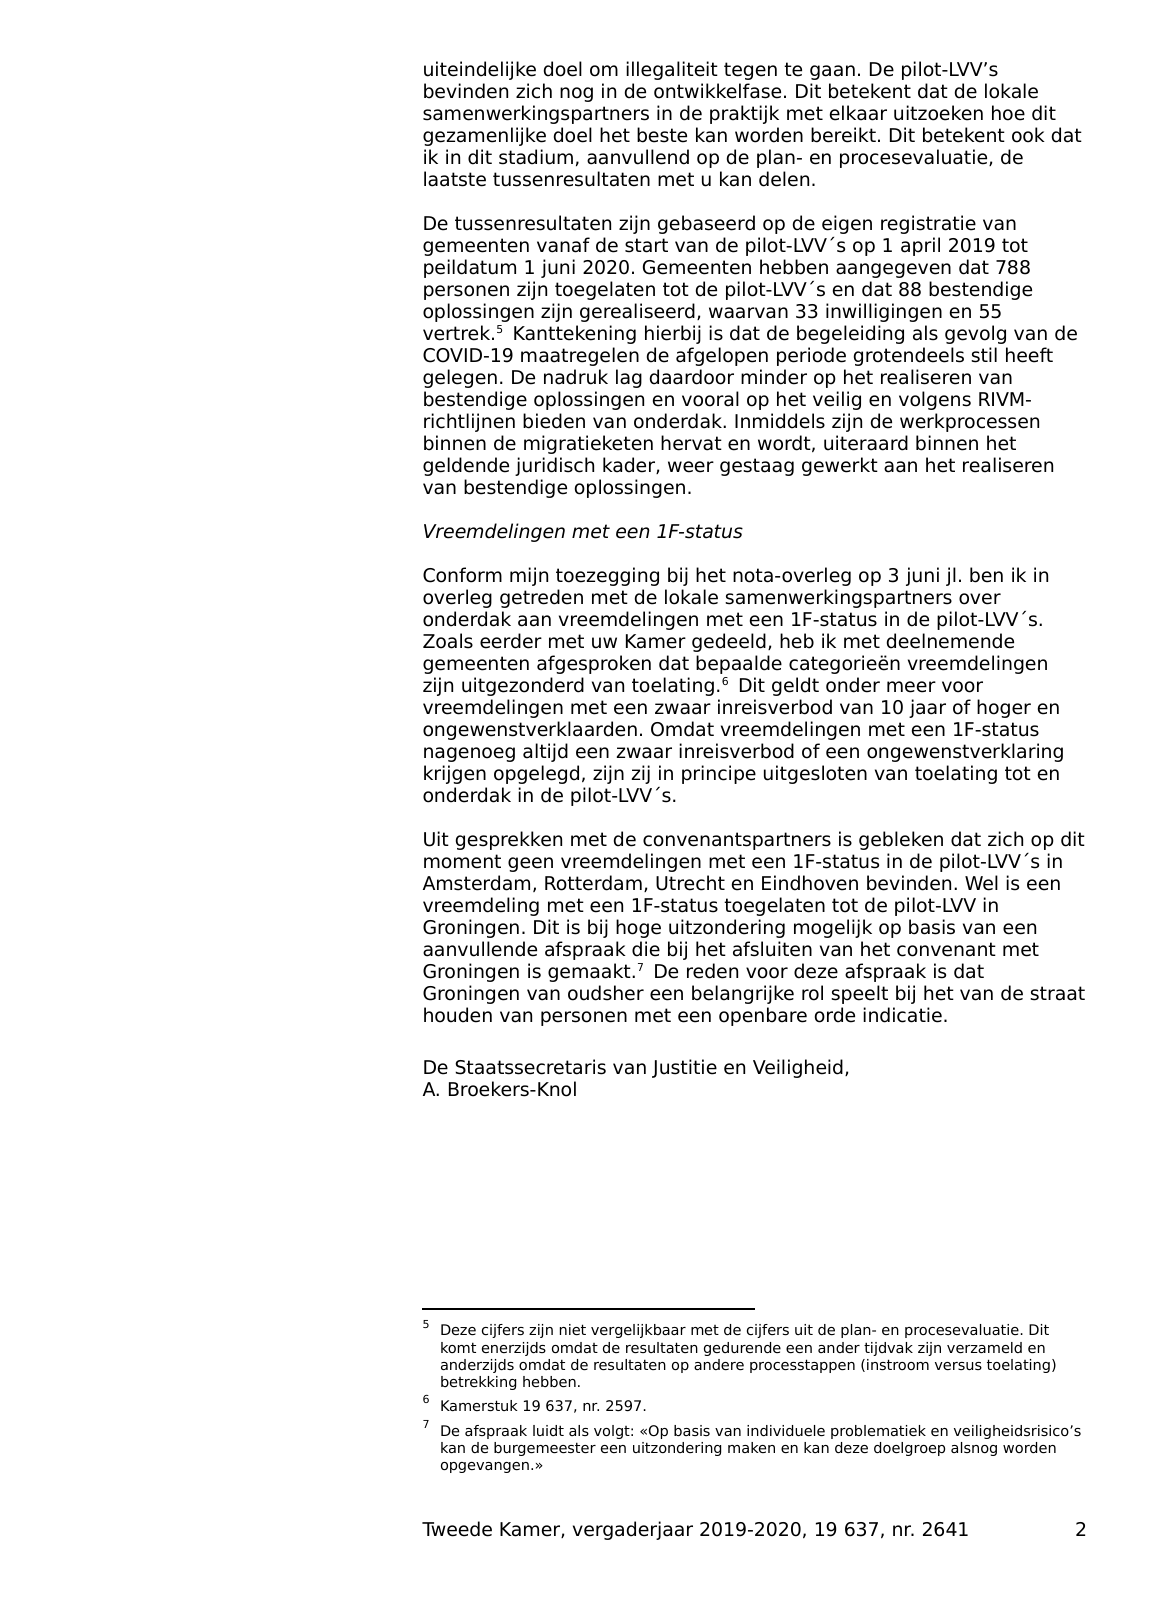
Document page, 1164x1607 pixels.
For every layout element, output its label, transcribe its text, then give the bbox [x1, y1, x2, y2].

subtitle Vreemdelingen met een 1F-status [422, 521, 1087, 543]
text uiteindelijke doel om illegaliteit tegen te gaan. De pilot-LVV’s bevinden zich nog in de ontwikkelfase. Dit betekent dat de lokale samenwerkingspartners in de praktijk met elkaar uitzoeken hoe dit gezamenlijke doel het beste kan worden bereikt. Dit betekent ook dat ik in dit stadium, aanvullend op de plan- en procesevaluatie, de laatste tussenresultaten met u kan delen. [422, 59, 1087, 191]
text Uit gesprekken met de convenantspartners is gebleken dat zich op dit moment geen vreemdelingen met een 1F-status in de pilot-LVV´s in Amsterdam, Rotterdam, Utrecht en Eindhoven bevinden. Wel is een vreemdeling met een 1F-status toegelaten tot de pilot-LVV in Groningen. Dit is bij hoge uitzondering mogelijk op basis van een aanvullende afspraak die bij het afsluiten van het convenant met Groningen is gemaakt. De reden voor deze afspraak is dat Groningen van oudsher een belangrijke rol speelt bij het van de straat houden van personen met een openbare orde indicatie. [422, 829, 1087, 1027]
text De tussenresultaten zijn gebaseerd op de eigen registratie van gemeenten vanaf de start van de pilot-LVV´s op 1 april 2019 tot peildatum 1 juni 2020. Gemeenten hebben aangegeven dat 788 personen zijn toegelaten tot de pilot-LVV´s en dat 88 bestendige oplossingen zijn gerealiseerd, waarvan 33 inwilligingen en 55 vertrek. Kanttekening hierbij is dat de begeleiding als gevolg van de COVID-19 maatregelen de afgelopen periode grotendeels stil heeft gelegen. De nadruk lag daardoor minder op het realiseren van bestendige oplossingen en vooral op het veilig en volgens RIVM-richtlijnen bieden van onderdak. Inmiddels zijn de werkprocessen binnen de migratieketen hervat en wordt, uiteraard binnen het geldende juridisch kader, weer gestaag gewerkt aan het realiseren van bestendige oplossingen. [422, 213, 1087, 499]
text De Staatssecretaris van Justitie en Veiligheid, A. Broekers-Knol [422, 1057, 1087, 1101]
text Conform mijn toezegging bij het nota-overleg op 3 juni jl. ben ik in overleg getreden met de lokale samenwerkingspartners over onderdak aan vreemdelingen met een 1F-status in de pilot-LVV´s. Zoals eerder met uw Kamer gedeeld, heb ik met deelnemende gemeenten afgesproken dat bepaalde categorieën vreemdelingen zijn uitgezonderd van toelating. Dit geldt onder meer voor vreemdelingen met een zwaar inreisverbod van 10 jaar of hoger en ongewenstverklaarden. Omdat vreemdelingen met een 1F-status nagenoeg altijd een zwaar inreisverbod of een ongewenstverklaring krijgen opgelegd, zijn zij in principe uitgesloten van toelating tot en onderdak in de pilot-LVV´s. [422, 565, 1087, 807]
text De afspraak luidt als volgt: «Op basis van individuele problematiek en veiligheidsrisico’s kan de burgemeester een uitzondering maken en kan deze doelgroep alsnog worden opgevangen.» [422, 1418, 1087, 1474]
text Deze cijfers zijn niet vergelijkbaar met de cijfers uit de plan- en procesevaluatie. Dit komt enerzijds omdat de resultaten gedurende een ander tijdvak zijn verzameld en anderzijds omdat de resultaten op andere processtappen (instroom versus toelating) betrekking hebben. [422, 1318, 1087, 1391]
text Kamerstuk 19 637, nr. 2597. [422, 1393, 1087, 1416]
